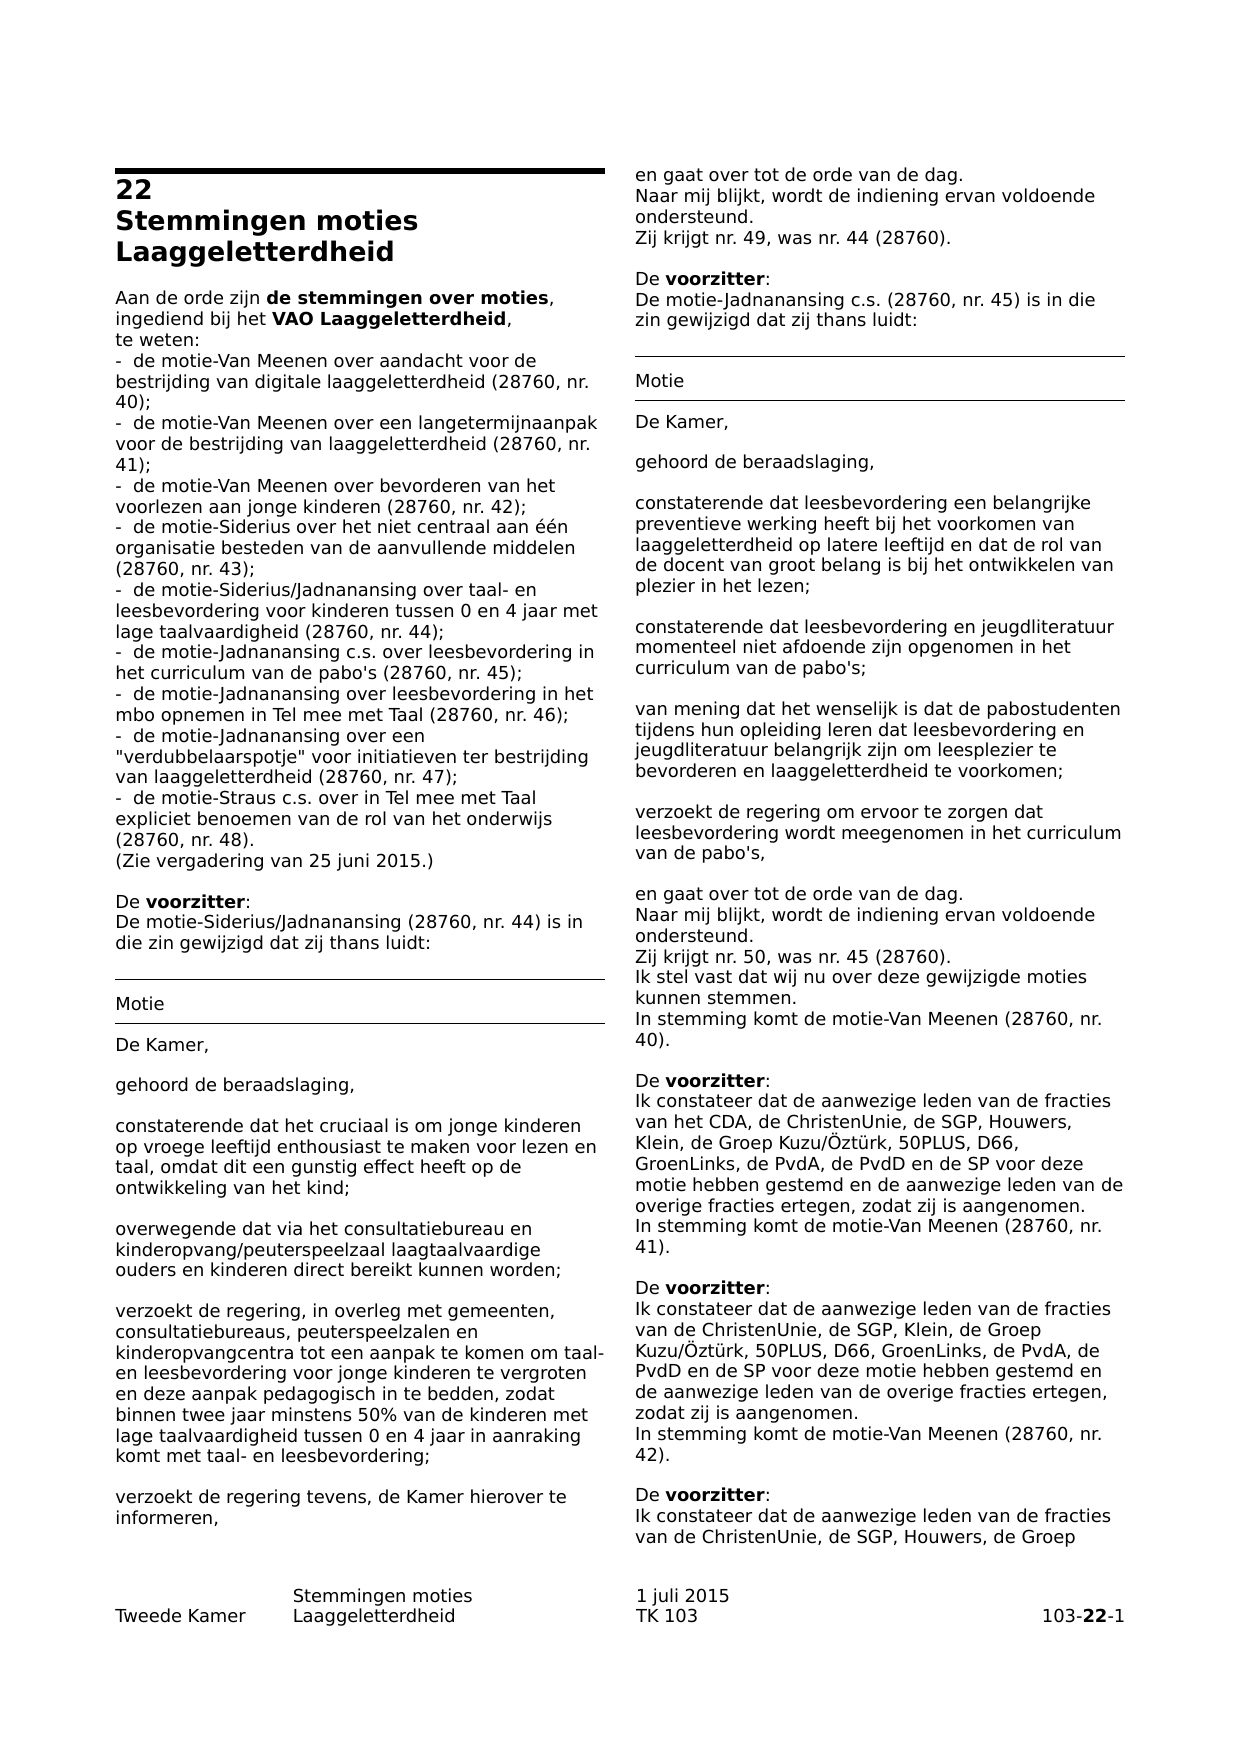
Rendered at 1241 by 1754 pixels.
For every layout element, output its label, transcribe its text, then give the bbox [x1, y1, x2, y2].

text In stemming komt de motie-Van Meenen (28760, nr. 42). [635, 1424, 1125, 1465]
text van mening dat het wenselijk is dat de pabostudenten tijdens hun opleiding leren dat leesbevordering en jeugdliteratuur belangrijk zijn om leesplezier te bevorderen en laaggeletterdheid te voorkomen; [635, 699, 1125, 782]
list de motie-Van Meenen over bevorderen van het voorlezen aan jonge kinderen (28760, nr. 42); [115, 476, 605, 517]
text constaterende dat leesbevordering een belangrijke preventieve werking heeft bij het voorkomen van laaggeletterdheid op latere leeftijd en dat de rol van de docent van groot belang is bij het ontwikkelen van plezier in het lezen; [635, 493, 1125, 597]
title 22 Stemmingen moties Laaggeletterdheid [115, 174, 605, 268]
text Ik constateer dat de aanwezige leden van de fracties van het CDA, de ChristenUnie, de SGP, Houwers, Klein, de Groep Kuzu/Öztürk, 50PLUS, D66, GroenLinks, de PvdA, de PvdD en de SP voor deze motie hebben gestemd en de aanwezige leden van de overige fracties ertegen, zodat zij is aangenomen. [635, 1091, 1125, 1216]
text De motie-Siderius/Jadnanansing (28760, nr. 44) is in die zin gewijzigd dat zij thans luidt: [115, 912, 605, 954]
list de motie-Straus c.s. over in Tel mee met Taal expliciet benoemen van de rol van het onderwijs (28760, nr. 48). [115, 788, 605, 851]
list de motie-Siderius/Jadnanansing over taal- en leesbevordering voor kinderen tussen 0 en 4 jaar met lage taalvaardigheid (28760, nr. 44); [115, 580, 605, 642]
list de motie-Jadnanansing c.s. over leesbevordering in het curriculum van de pabo's (28760, nr. 45); [115, 642, 605, 684]
text en gaat over tot de orde van de dag. [635, 165, 1125, 186]
text De voorzitter: [635, 1278, 1125, 1299]
text De Kamer, [115, 1034, 605, 1055]
text verzoekt de regering, in overleg met gemeenten, consultatiebureaus, peuterspeelzalen en kinderopvangcentra tot een aanpak te komen om taal- en leesbevordering voor jonge kinderen te vergroten en deze aanpak pedagogisch in te bedden, zodat binnen twee jaar minstens 50% van de kinderen met lage taalvaardigheid tussen 0 en 4 jaar in aanraking komt met taal- en leesbevordering; [115, 1301, 605, 1467]
text (Zie vergadering van 25 juni 2015.) [115, 851, 605, 871]
text De voorzitter: [635, 268, 1125, 289]
text en gaat over tot de orde van de dag. [635, 884, 1125, 905]
text verzoekt de regering om ervoor te zorgen dat leesbevordering wordt meegenomen in het curriculum van de pabo's, [635, 802, 1125, 864]
text verzoekt de regering tevens, de Kamer hierover te informeren, [115, 1487, 605, 1528]
text De voorzitter: [115, 891, 605, 912]
text constaterende dat leesbevordering en jeugdliteratuur momenteel niet afdoende zijn opgenomen in het curriculum van de pabo's; [635, 617, 1125, 679]
text overwegende dat via het consultatiebureau en kinderopvang/peuterspeelzaal laagtaalvaardige ouders en kinderen direct bereikt kunnen worden; [115, 1219, 605, 1281]
text In stemming komt de motie-Van Meenen (28760, nr. 40). [635, 1009, 1125, 1051]
text Zij krijgt nr. 50, was nr. 45 (28760). [635, 946, 1125, 967]
text De motie-Jadnanansing c.s. (28760, nr. 45) is in die zin gewijzigd dat zij thans luidt: [635, 289, 1125, 331]
list de motie-Jadnanansing over leesbevordering in het mbo opnemen in Tel mee met Taal (28760, nr. 46); [115, 684, 605, 726]
text Zij krijgt nr. 49, was nr. 44 (28760). [635, 228, 1125, 248]
text De voorzitter: [635, 1071, 1125, 1091]
text Ik constateer dat de aanwezige leden van de fracties van de ChristenUnie, de SGP, Houwers, de Groep [635, 1506, 1125, 1548]
text gehoord de beraadslaging, [115, 1075, 605, 1096]
text Naar mij blijkt, wordt de indiening ervan voldoende ondersteund. [635, 186, 1125, 228]
list de motie-Jadnanansing over een "verdubbelaarspotje" voor initiatieven ter bestrijding van laaggeletterdheid (28760, nr. 47); [115, 726, 605, 788]
list de motie-Van Meenen over een langetermijnaanpak voor de bestrijding van laaggeletterdheid (28760, nr. 41); [115, 413, 605, 476]
list de motie-Siderius over het niet centraal aan één organisatie besteden van de aanvullende middelen (28760, nr. 43); [115, 517, 605, 580]
list de motie-Van Meenen over aandacht voor de bestrijding van digitale laaggeletterdheid (28760, nr. 40); [115, 351, 605, 413]
text Aan de orde zijn de stemmingen over moties, ingediend bij het VAO Laaggeletterdheid, [115, 288, 605, 330]
text In stemming komt de motie-Van Meenen (28760, nr. 41). [635, 1216, 1125, 1258]
text Ik constateer dat de aanwezige leden van de fracties van de ChristenUnie, de SGP, Klein, de Groep Kuzu/Öztürk, 50PLUS, D66, GroenLinks, de PvdA, de PvdD en de SP voor deze motie hebben gestemd en de aanwezige leden van de overige fracties ertegen, zodat zij is aangenomen. [635, 1299, 1125, 1424]
text Ik stel vast dat wij nu over deze gewijzigde moties kunnen stemmen. [635, 967, 1125, 1009]
text constaterende dat het cruciaal is om jonge kinderen op vroege leeftijd enthousiast te maken voor lezen en taal, omdat dit een gunstig effect heeft op de ontwikkeling van het kind; [115, 1116, 605, 1199]
text gehoord de beraadslaging, [635, 452, 1125, 473]
text te weten: [115, 330, 605, 351]
text De voorzitter: [635, 1485, 1125, 1506]
text Naar mij blijkt, wordt de indiening ervan voldoende ondersteund. [635, 905, 1125, 946]
text De Kamer, [635, 412, 1125, 432]
text Motie [115, 994, 605, 1014]
text Motie [635, 371, 1125, 392]
